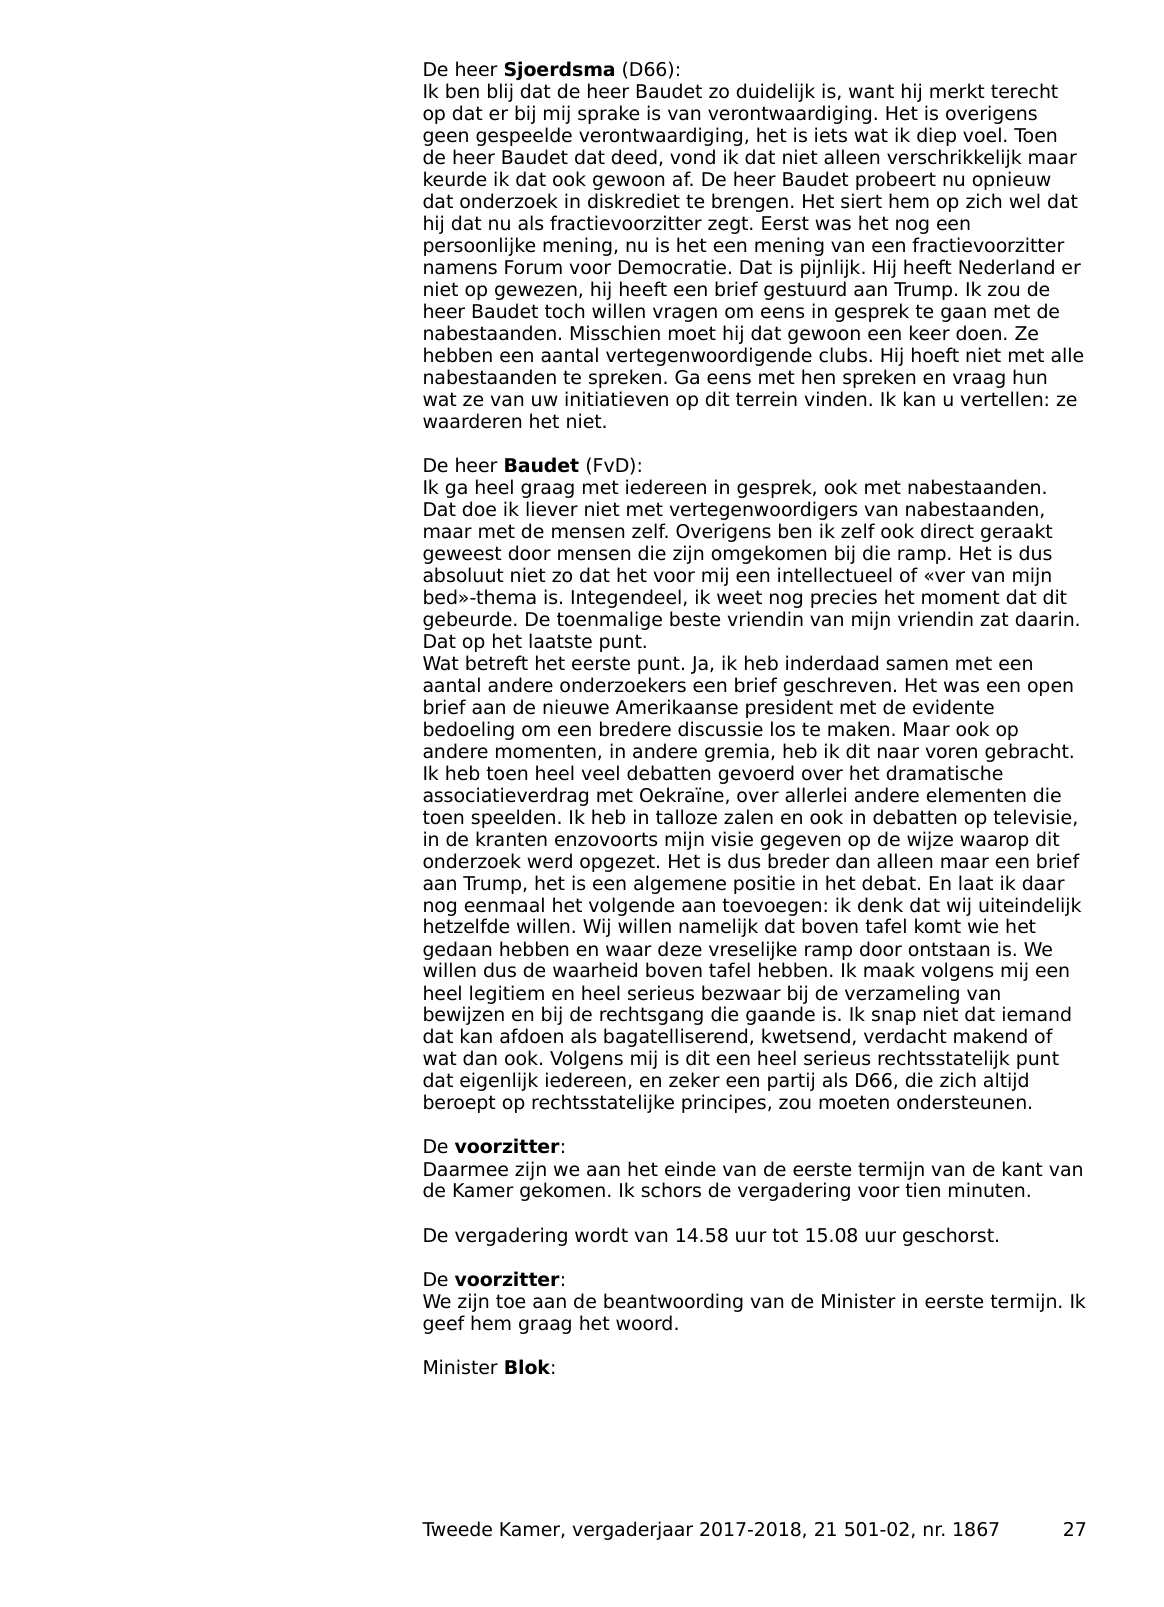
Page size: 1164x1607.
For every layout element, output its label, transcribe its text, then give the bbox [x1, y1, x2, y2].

text De vergadering wordt van 14.58 uur tot 15.08 uur geschorst. [422, 1224, 1087, 1247]
text De voorzitter: [422, 1269, 1087, 1291]
text De voorzitter: [422, 1136, 1087, 1158]
text Daarmee zijn we aan het einde van de eerste termijn van de kant van de Kamer gekomen. Ik schors de vergadering voor tien minuten. [422, 1158, 1087, 1202]
text De heer Baudet (FvD): [422, 455, 1087, 477]
text De heer Sjoerdsma (D66): [422, 59, 1087, 81]
text Wat betreft het eerste punt. Ja, ik heb inderdaad samen met een aantal andere onderzoekers een brief geschreven. Het was een open brief aan de nieuwe Amerikaanse president met de evidente bedoeling om een bredere discussie los te maken. Maar ook op andere momenten, in andere gremia, heb ik dit naar voren gebracht. Ik heb toen heel veel debatten gevoerd over het dramatische associatieverdrag met Oekraïne, over allerlei andere elementen die toen speelden. Ik heb in talloze zalen en ook in debatten op televisie, in de kranten enzovoorts mijn visie gegeven op de wijze waarop dit onderzoek werd opgezet. Het is dus breder dan alleen maar een brief aan Trump, het is een algemene positie in het debat. En laat ik daar nog eenmaal het volgende aan toevoegen: ik denk dat wij uiteindelijk hetzelfde willen. Wij willen namelijk dat boven tafel komt wie het gedaan hebben en waar deze vreselijke ramp door ontstaan is. We willen dus de waarheid boven tafel hebben. Ik maak volgens mij een heel legitiem en heel serieus bezwaar bij de verzameling van bewijzen en bij de rechtsgang die gaande is. Ik snap niet dat iemand dat kan afdoen als bagatelliserend, kwetsend, verdacht makend of wat dan ook. Volgens mij is dit een heel serieus rechtsstatelijk punt dat eigenlijk iedereen, en zeker een partij als D66, die zich altijd beroept op rechtsstatelijke principes, zou moeten ondersteunen. [422, 653, 1087, 1114]
text Ik ben blij dat de heer Baudet zo duidelijk is, want hij merkt terecht op dat er bij mij sprake is van verontwaardiging. Het is overigens geen gespeelde verontwaardiging, het is iets wat ik diep voel. Toen de heer Baudet dat deed, vond ik dat niet alleen verschrikkelijk maar keurde ik dat ook gewoon af. De heer Baudet probeert nu opnieuw dat onderzoek in diskrediet te brengen. Het siert hem op zich wel dat hij dat nu als fractievoorzitter zegt. Eerst was het nog een persoonlijke mening, nu is het een mening van een fractievoorzitter namens Forum voor Democratie. Dat is pijnlijk. Hij heeft Nederland er niet op gewezen, hij heeft een brief gestuurd aan Trump. Ik zou de heer Baudet toch willen vragen om eens in gesprek te gaan met de nabestaanden. Misschien moet hij dat gewoon een keer doen. Ze hebben een aantal vertegenwoordigende clubs. Hij hoeft niet met alle nabestaanden te spreken. Ga eens met hen spreken en vraag hun wat ze van uw initiatieven op dit terrein vinden. Ik kan u vertellen: ze waarderen het niet. [422, 81, 1087, 433]
text Minister Blok: [422, 1357, 1087, 1379]
text Ik ga heel graag met iedereen in gesprek, ook met nabestaanden. Dat doe ik liever niet met vertegenwoordigers van nabestaanden, maar met de mensen zelf. Overigens ben ik zelf ook direct geraakt geweest door mensen die zijn omgekomen bij die ramp. Het is dus absoluut niet zo dat het voor mij een intellectueel of «ver van mijn bed»-thema is. Integendeel, ik weet nog precies het moment dat dit gebeurde. De toenmalige beste vriendin van mijn vriendin zat daarin. Dat op het laatste punt. [422, 477, 1087, 653]
text We zijn toe aan de beantwoording van de Minister in eerste termijn. Ik geef hem graag het woord. [422, 1291, 1087, 1335]
